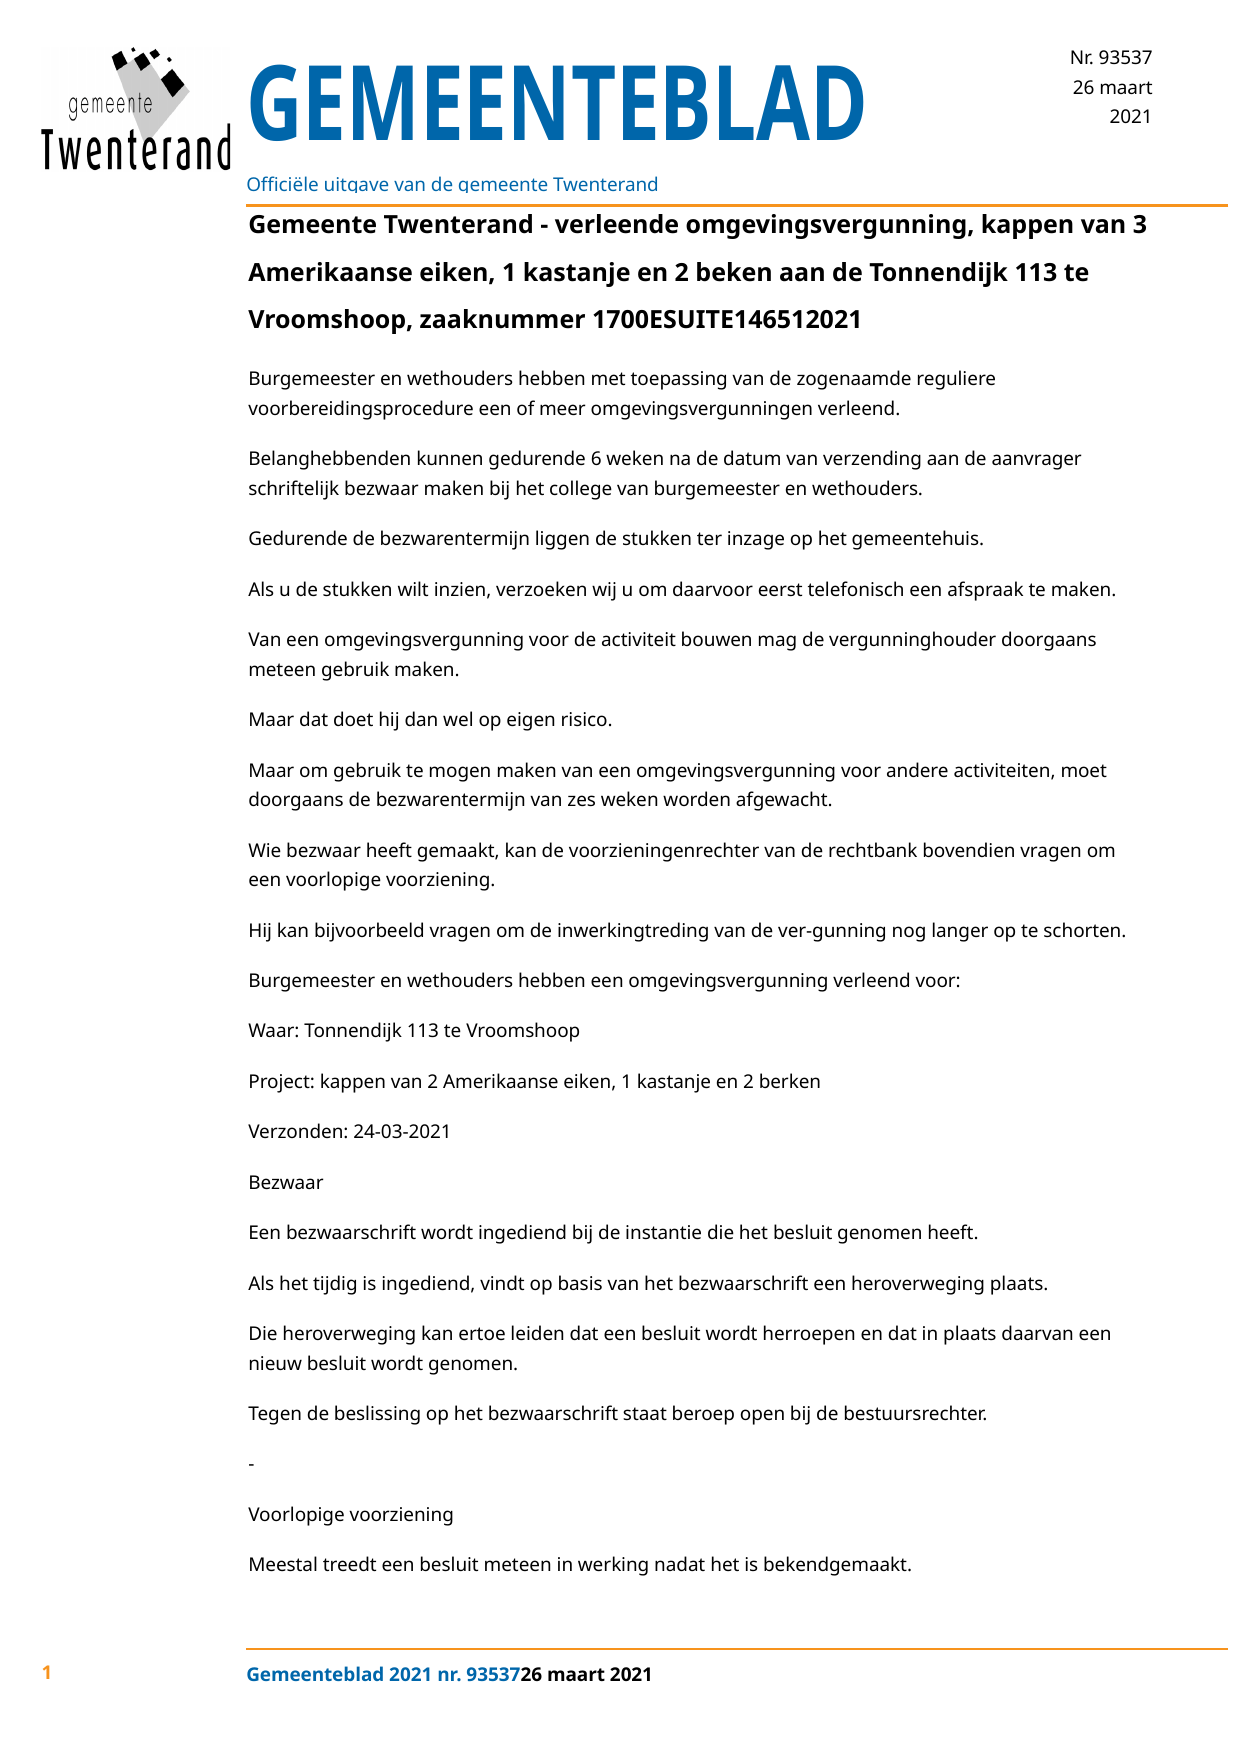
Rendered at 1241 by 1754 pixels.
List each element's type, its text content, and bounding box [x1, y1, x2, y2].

text Maar om gebruik te mogen maken van een omgevingsvergunning voor andere activiteiten, moet doorgaans de bezwarentermijn van zes weken worden afgewacht. [248, 757, 1152, 812]
text Die heroverweging kan ertoe leiden dat een besluit wordt herroepen en dat in plaats daarvan een nieuw besluit wordt genomen. [248, 1320, 1152, 1375]
text Belanghebbenden kunnen gedurende 6 weken na de datum van verzending aan de aanvrager schriftelijk bezwaar maken bij het college van burgemeester en wethouders. [248, 446, 1152, 501]
text Als het tijdig is ingediend, vindt op basis van het bezwaarschrift een heroverweging plaats. [248, 1270, 1152, 1295]
text Meestal treedt een besluit meteen in werking nadat het is bekendgemaakt. [248, 1551, 1152, 1577]
text Gedurende de bezwarentermijn liggen de stukken ter inzage op het gemeentehuis. [248, 526, 1152, 551]
text Tegen de beslissing op het bezwaarschrift staat beroep open bij de bestuursrechter. [248, 1400, 1152, 1426]
text Wie bezwaar heeft gemaakt, kan de voorzieningenrechter van de rechtbank bovendien vragen om een voorlopige voorziening. [248, 837, 1152, 892]
text Van een omgevingsvergunning voor de activiteit bouwen mag de vergunninghouder doorgaans meteen gebruik maken. [248, 626, 1152, 682]
text Verzonden: 24-03-2021 [248, 1118, 1152, 1144]
text Gemeente Twenterand - verleende omgevingsvergunning, kappen van 3 Amerikaanse eiken, 1 kastanje en 2 beken aan de Tonnendijk 113 te Vroomshoop, zaaknummer 1700ESUITE146512021 [248, 207, 1152, 336]
text Burgemeester en wethouders hebben met toepassing van de zogenaamde reguliere voorbereidingsprocedure een of meer omgevingsvergunningen verleend. [248, 366, 1152, 421]
text Burgemeester en wethouders hebben een omgevingsvergunning verleend voor: [248, 967, 1152, 993]
text - [248, 1451, 1152, 1476]
picture [41, 47, 231, 172]
text Maar dat doet hij dan wel op eigen risico. [248, 706, 1152, 732]
text Een bezwaarschrift wordt ingediend bij de instantie die het besluit genomen heeft. [248, 1219, 1152, 1245]
text Bezwaar [248, 1169, 1152, 1194]
text Voorlopige voorziening [248, 1501, 1152, 1527]
text Als u de stukken wilt inzien, verzoeken wij u om daarvoor eerst telefonisch een afspraak te maken. [248, 576, 1152, 602]
text Waar: Tonnendijk 113 te Vroomshoop [248, 1018, 1152, 1043]
text Hij kan bijvoorbeeld vragen om de inwerkingtreding van de ver-gunning nog langer op te schorten. [248, 917, 1152, 942]
text Project: kappen van 2 Amerikaanse eiken, 1 kastanje en 2 berken [248, 1068, 1152, 1094]
